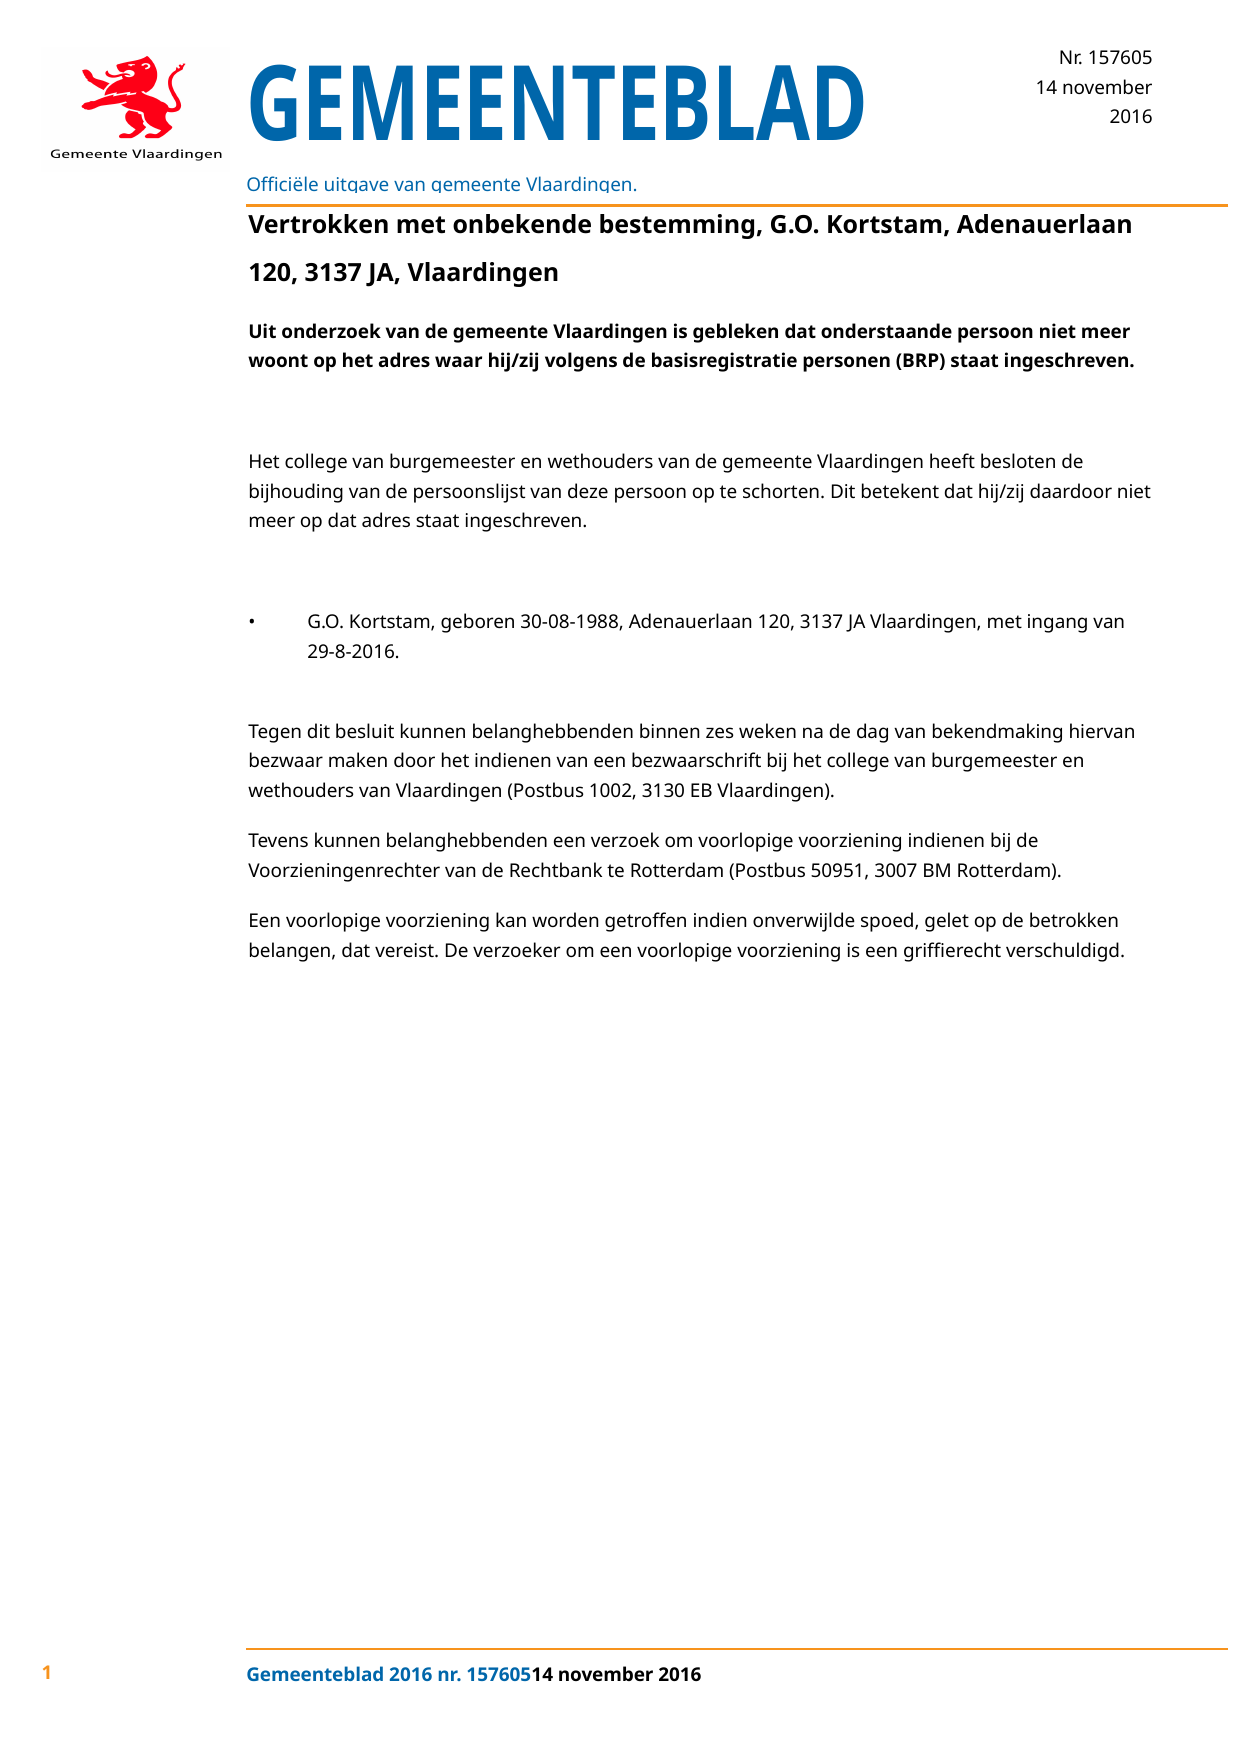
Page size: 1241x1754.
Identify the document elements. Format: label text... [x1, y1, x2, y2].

picture [41, 47, 231, 172]
text Vertrokken met onbekende bestemming, G.O. Kortstam, Adenauerlaan 120, 3137 JA, Vlaardingen [248, 207, 1152, 288]
text Tegen dit besluit kunnen belanghebbenden binnen zes weken na de dag van bekendmaking hiervan bezwaar maken door het indienen van een bezwaarschrift bij het college van burgemeester en wethouders van Vlaardingen (Postbus 1002, 3130 EB Vlaardingen). [248, 718, 1152, 803]
text Tevens kunnen belanghebbenden een verzoek om voorlopige voorziening indienen bij de Voorzieningenrechter van de Rechtbank te Rotterdam (Postbus 50951, 3007 BM Rotterdam). [248, 827, 1152, 883]
list G.O. Kortstam, geboren 30-08-1988, Adenauerlaan 120, 3137 JA Vlaardingen, met ingang van 29-8-2016. [248, 608, 1152, 664]
text Het college van burgemeester en wethouders van de gemeente Vlaardingen heeft besloten de bijhouding van de persoonslijst van deze persoon op te schorten. Dit betekent dat hij/zij daardoor niet meer op dat adres staat ingeschreven. [248, 448, 1152, 533]
text Een voorlopige voorziening kan worden getroffen indien onverwijlde spoed, gelet op de betrokken belangen, dat vereist. De verzoeker om een voorlopige voorziening is een griffierecht verschuldigd. [248, 907, 1152, 963]
text Uit onderzoek van de gemeente Vlaardingen is gebleken dat onderstaande persoon niet meer woont op het adres waar hij/zij volgens de basisregistratie personen (BRP) staat ingeschreven. [248, 318, 1152, 373]
